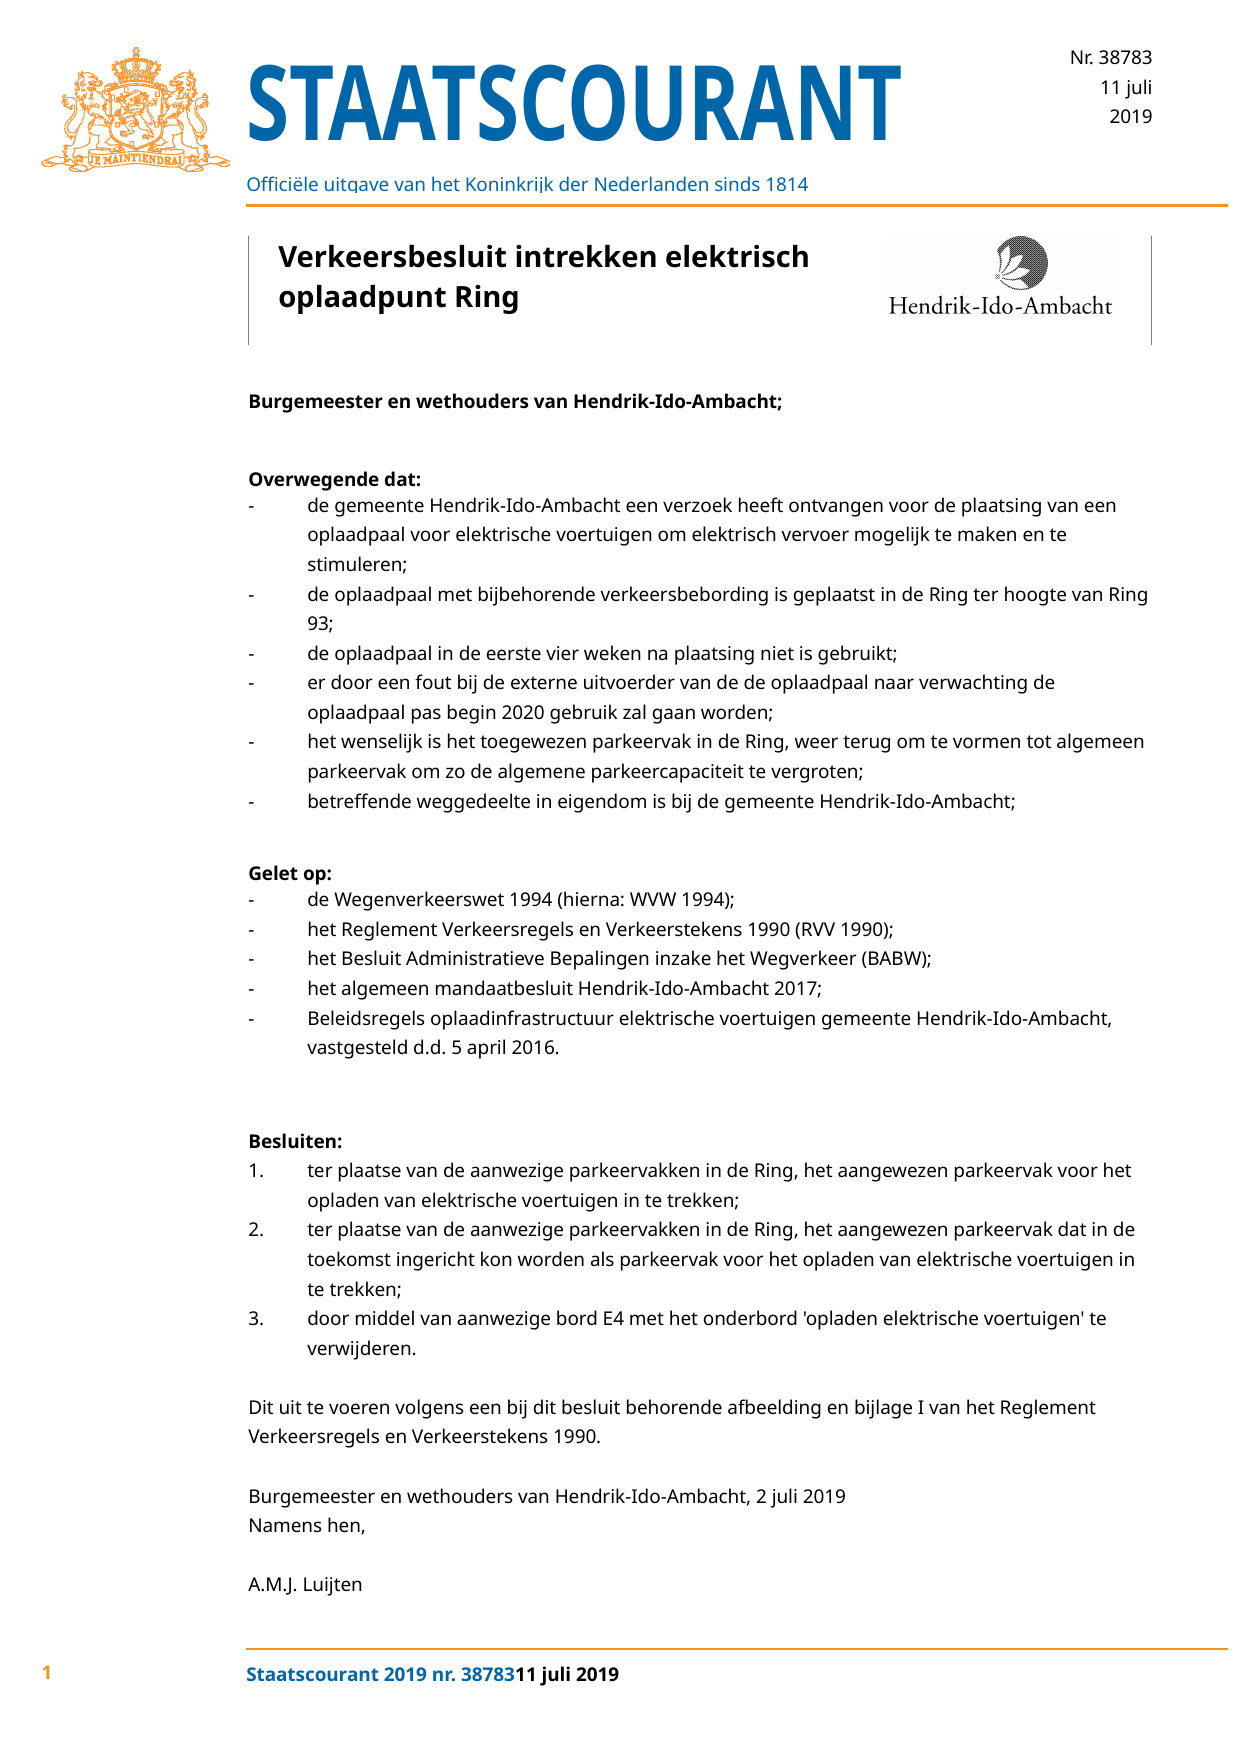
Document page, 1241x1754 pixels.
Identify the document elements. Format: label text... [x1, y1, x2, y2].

list het Reglement Verkeersregels en Verkeerstekens 1990 (RVV 1990); [248, 916, 1152, 942]
picture [41, 47, 231, 172]
text Burgemeester en wethouders van Hendrik-Ido-Ambacht; [248, 388, 1152, 413]
text Overwegende dat: [248, 466, 1152, 492]
list betreffende weggedeelte in eigendom is bij de gemeente Hendrik-Ido-Ambacht; [248, 788, 1152, 814]
text Namens hen, [248, 1512, 1152, 1538]
list door middel van aanwezige bord E4 met het onderbord 'opladen elektrische voertuigen' te verwijderen. [248, 1305, 1152, 1361]
text Burgemeester en wethouders van Hendrik-Ido-Ambacht, 2 juli 2019 [248, 1483, 1152, 1508]
list het algemeen mandaatbesluit Hendrik-Ido-Ambacht 2017; [248, 975, 1152, 1001]
list de Wegenverkeerswet 1994 (hierna: WVW 1994); [248, 886, 1152, 912]
list de oplaadpaal met bijbehorende verkeersbebording is geplaatst in de Ring ter hoogte van Ring 93; [248, 581, 1152, 636]
list er door een fout bij de externe uitvoerder van de de oplaadpaal naar verwachting de oplaadpaal pas begin 2020 gebruik zal gaan worden; [248, 669, 1152, 725]
text Dit uit te voeren volgens een bij dit besluit behorende afbeelding en bijlage I van het Reglement Verkeersregels en Verkeerstekens 1990. [248, 1394, 1152, 1449]
table_header [850, 236, 1151, 345]
table_header Verkeersbesluit intrekken elektrisch oplaadpunt Ring [249, 236, 850, 345]
text A.M.J. Luijten [248, 1572, 1152, 1597]
text Besluiten: [248, 1128, 1152, 1153]
list ter plaatse van de aanwezige parkeervakken in de Ring, het aangewezen parkeervak voor het opladen van elektrische voertuigen in te trekken; [248, 1157, 1152, 1213]
list de oplaadpaal in de eerste vier weken na plaatsing niet is gebruikt; [248, 640, 1152, 666]
list Beleidsregels oplaadinfrastructuur elektrische voertuigen gemeente Hendrik-Ido-Ambacht, vastgesteld d.d. 5 april 2016. [248, 1005, 1152, 1060]
list de gemeente Hendrik-Ido-Ambacht een verzoek heeft ontvangen voor de plaatsing van een oplaadpaal voor elektrische voertuigen om elektrisch vervoer mogelijk te maken en te stimuleren; [248, 492, 1152, 577]
list het wenselijk is het toegewezen parkeervak in de Ring, weer terug om te vormen tot algemeen parkeervak om zo de algemene parkeercapaciteit te vergroten; [248, 729, 1152, 784]
list ter plaatse van de aanwezige parkeervakken in de Ring, het aangewezen parkeervak dat in de toekomst ingericht kon worden als parkeervak voor het opladen van elektrische voertuigen in te trekken; [248, 1217, 1152, 1301]
list het Besluit Administratieve Bepalingen inzake het Wegverkeer (BABW); [248, 946, 1152, 971]
text Gelet op: [248, 861, 1152, 886]
picture [882, 236, 1119, 314]
